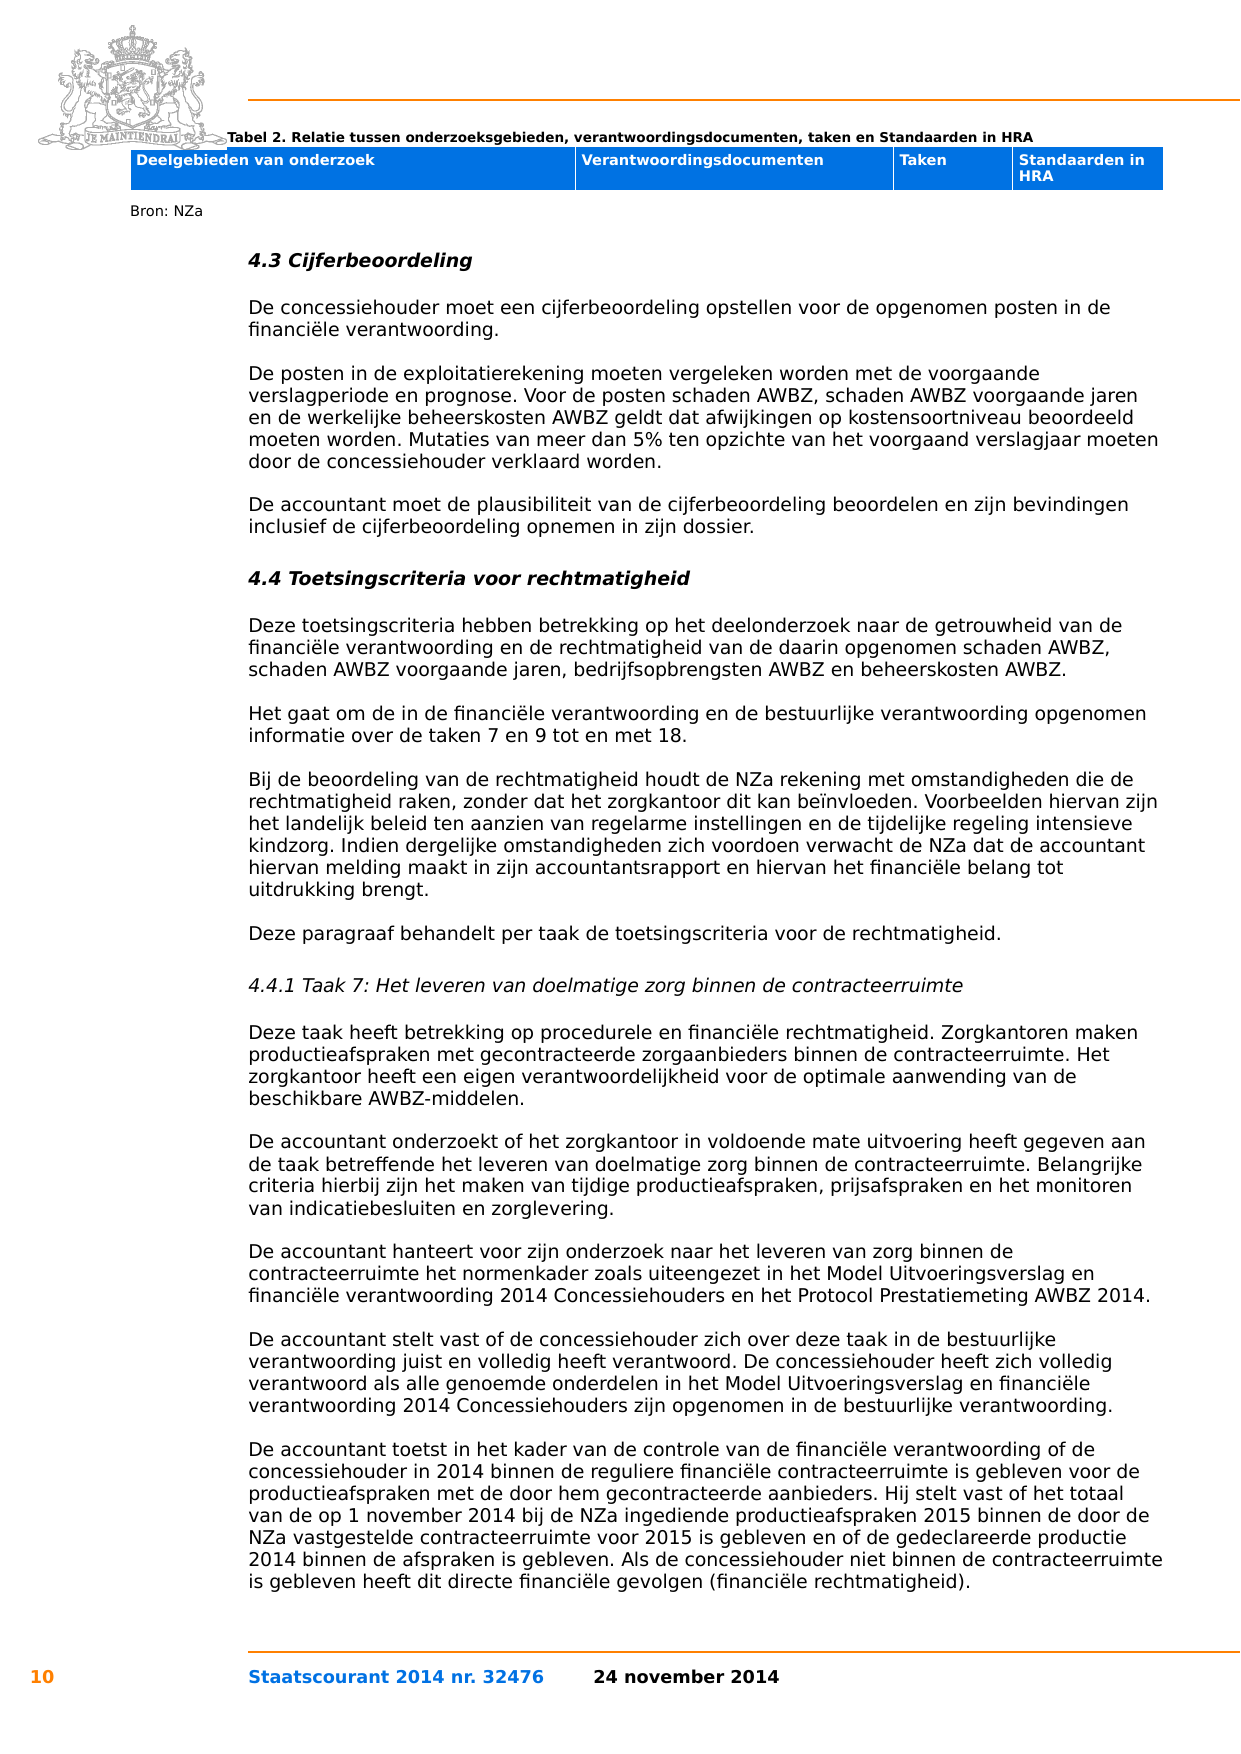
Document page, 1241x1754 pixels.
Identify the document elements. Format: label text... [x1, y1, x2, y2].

table_cell Deelgebieden van onderzoek [131, 147, 575, 190]
subtitle 4.3 Cijferbeoordeling [248, 250, 1163, 272]
text De accountant hanteert voor zijn onderzoek naar het leveren van zorg binnen de contracteerruimte het normenkader zoals uiteengezet in het Model Uitvoeringsverslag en financiële verantwoording 2014 Concessiehouders en het Protocol Prestatiemeting AWBZ 2014. [248, 1241, 1163, 1307]
text Deze taak heeft betrekking op procedurele en financiële rechtmatigheid. Zorgkantoren maken productieafspraken met gecontracteerde zorgaanbieders binnen de contracteerruimte. Het zorgkantoor heeft een eigen verantwoordelijkheid voor de optimale aanwending van de beschikbare AWBZ-middelen. [248, 1022, 1163, 1109]
picture [38, 25, 227, 150]
text De accountant stelt vast of de concessiehouder zich over deze taak in de bestuurlijke verantwoording juist en volledig heeft verantwoord. De concessiehouder heeft zich volledig verantwoord als alle genoemde onderdelen in het Model Uitvoeringsverslag en financiële verantwoording 2014 Concessiehouders zijn opgenomen in de bestuurlijke verantwoording. [248, 1329, 1163, 1417]
table_cell Taken [894, 147, 1012, 190]
subtitle 4.4 Toetsingscriteria voor rechtmatigheid [248, 568, 1163, 590]
subtitle 4.4.1 Taak 7: Het leveren van doelmatige zorg binnen de contracteerruimte [248, 975, 1163, 997]
text De accountant toetst in het kader van de controle van de financiële verantwoording of de concessiehouder in 2014 binnen de reguliere financiële contracteerruimte is gebleven voor de productieafspraken met de door hem gecontracteerde aanbieders. Hij stelt vast of het totaal van de op 1 november 2014 bij de NZa ingediende productieafspraken 2015 binnen de door de NZa vastgestelde contracteerruimte voor 2015 is gebleven en of de gedeclareerde productie 2014 binnen de afspraken is gebleven. Als de concessiehouder niet binnen de contracteerruimte is gebleven heeft dit directe financiële gevolgen (financiële rechtmatigheid). [248, 1439, 1163, 1593]
text De posten in de exploitatierekening moeten vergeleken worden met de voorgaande verslagperiode en prognose. Voor de posten schaden AWBZ, schaden AWBZ voorgaande jaren en de werkelijke beheerskosten AWBZ geldt dat afwijkingen op kostensoortniveau beoordeeld moeten worden. Mutaties van meer dan 5% ten opzichte van het voorgaand verslagjaar moeten door de concessiehouder verklaard worden. [248, 363, 1163, 472]
table_header Tabel 2. Relatie tussen onderzoeksgebieden, verantwoordingsdocumenten, taken en Standaarden in HRA [227, 130, 1163, 146]
table_cell Bron: NZa [130, 191, 1163, 220]
text De concessiehouder moet een cijferbeoordeling opstellen voor de opgenomen posten in de financiële verantwoording. [248, 297, 1163, 341]
text Het gaat om de in de financiële verantwoording en de bestuurlijke verantwoording opgenomen informatie over de taken 7 en 9 tot en met 18. [248, 703, 1163, 747]
table_cell Verantwoordingsdocumenten [576, 147, 893, 190]
text De accountant moet de plausibiliteit van de cijferbeoordeling beoordelen en zijn bevindingen inclusief de cijferbeoordeling opnemen in zijn dossier. [248, 494, 1163, 538]
table_cell Standaarden in HRA [1013, 147, 1163, 190]
text Deze paragraaf behandelt per taak de toetsingscriteria voor de rechtmatigheid. [248, 923, 1163, 945]
text De accountant onderzoekt of het zorgkantoor in voldoende mate uitvoering heeft gegeven aan de taak betreffende het leveren van doelmatige zorg binnen de contracteerruimte. Belangrijke criteria hierbij zijn het maken van tijdige productieafspraken, prijsafspraken en het monitoren van indicatiebesluiten en zorglevering. [248, 1131, 1163, 1219]
text Bij de beoordeling van de rechtmatigheid houdt de NZa rekening met omstandigheden die de rechtmatigheid raken, zonder dat het zorgkantoor dit kan beïnvloeden. Voorbeelden hiervan zijn het landelijk beleid ten aanzien van regelarme instellingen en de tijdelijke regeling intensieve kindzorg. Indien dergelijke omstandigheden zich voordoen verwacht de NZa dat de accountant hiervan melding maakt in zijn accountantsrapport en hiervan het financiële belang tot uitdrukking brengt. [248, 769, 1163, 901]
text Deze toetsingscriteria hebben betrekking op het deelonderzoek naar de getrouwheid van de financiële verantwoording en de rechtmatigheid van de daarin opgenomen schaden AWBZ, schaden AWBZ voorgaande jaren, bedrijfsopbrengsten AWBZ en beheerskosten AWBZ. [248, 615, 1163, 681]
